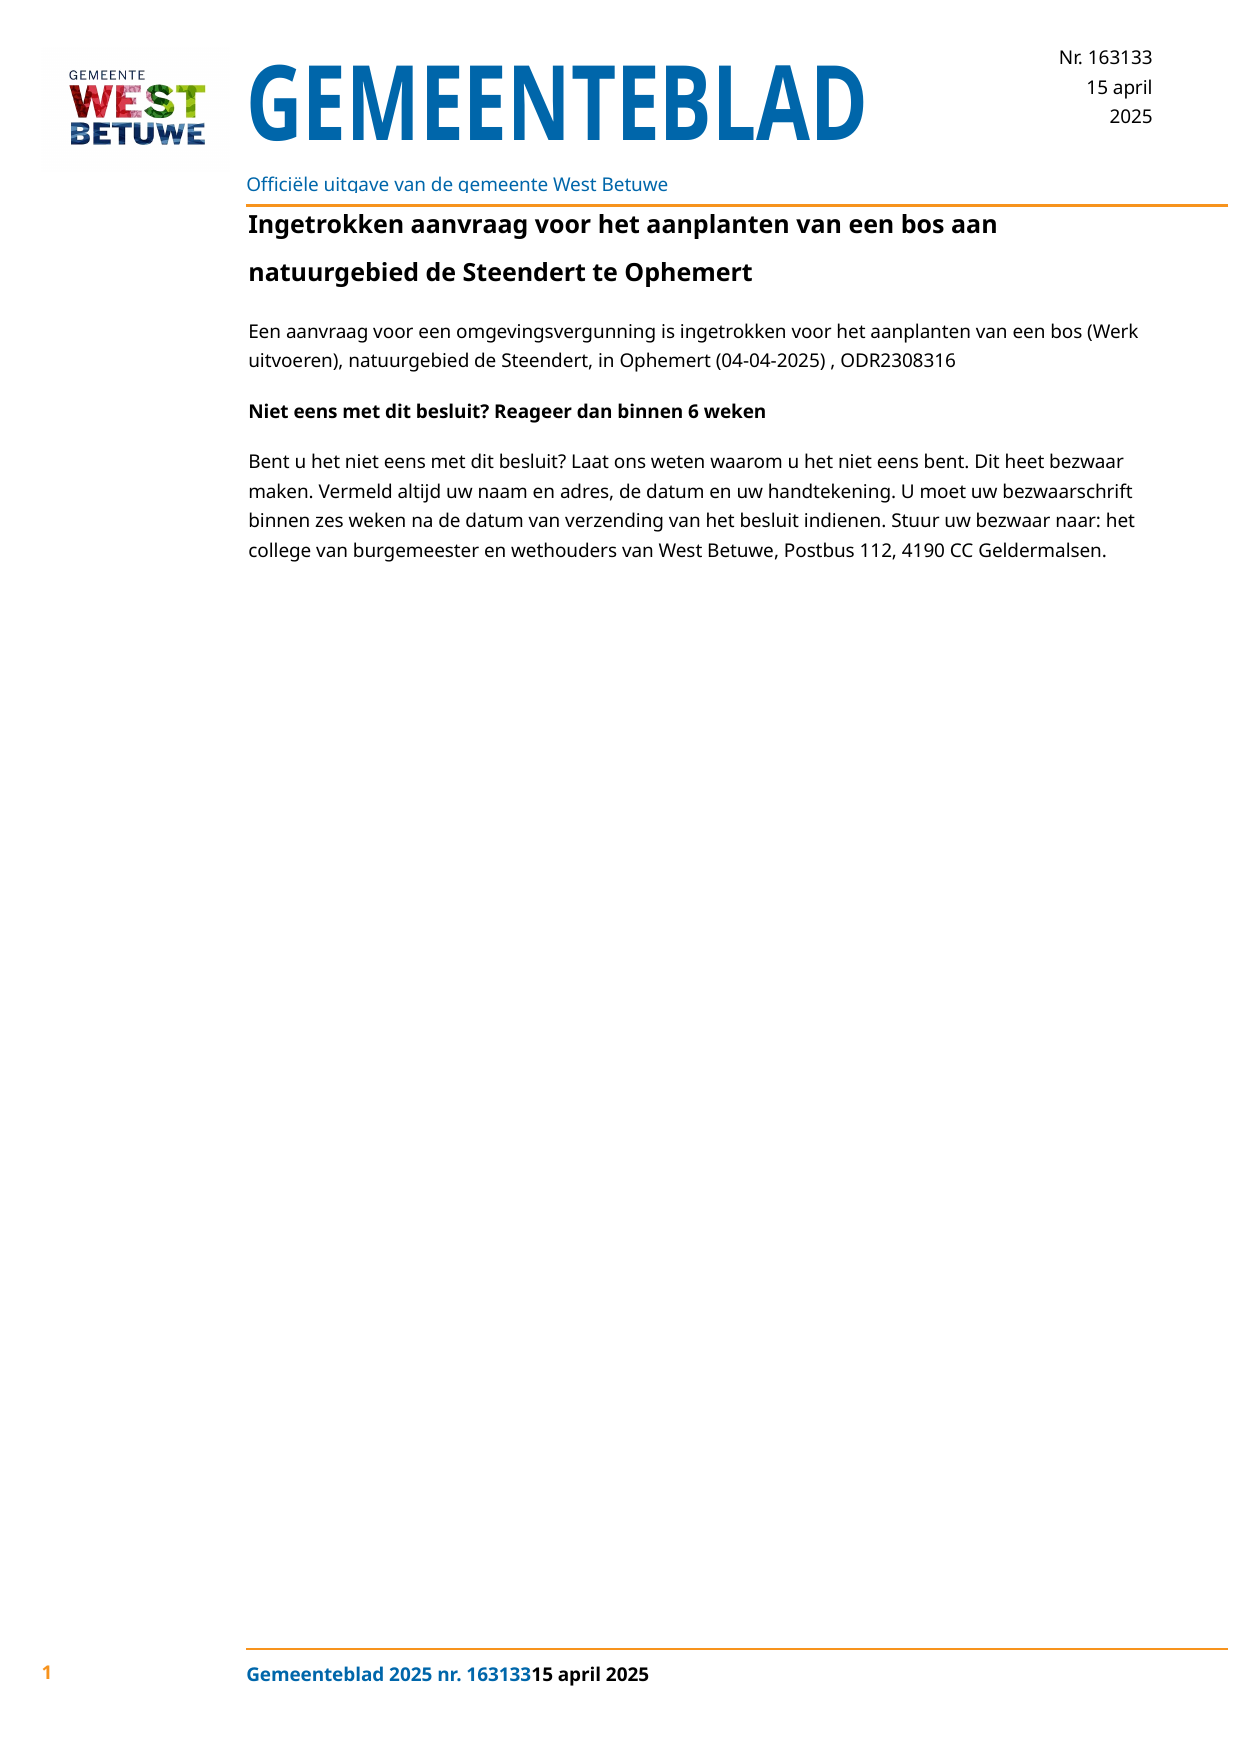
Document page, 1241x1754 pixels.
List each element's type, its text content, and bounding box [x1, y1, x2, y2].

picture [41, 47, 231, 172]
text Niet eens met dit besluit? Reageer dan binnen 6 weken [248, 398, 1152, 424]
text Ingetrokken aanvraag voor het aanplanten van een bos aan natuurgebied de Steendert te Ophemert [248, 207, 1152, 288]
text Bent u het niet eens met dit besluit? Laat ons weten waarom u het niet eens bent. Dit heet bezwaar maken. Vermeld altijd uw naam en adres, de datum en uw handtekening. U moet uw bezwaarschrift binnen zes weken na de datum van verzending van het besluit indienen. Stuur uw bezwaar naar: het college van burgemeester en wethouders van West Betuwe, Postbus 112, 4190 CC Geldermalsen. [248, 448, 1152, 563]
text Een aanvraag voor een omgevingsvergunning is ingetrokken voor het aanplanten van een bos (Werk uitvoeren), natuurgebied de Steendert, in Ophemert (04-04-2025) , ODR2308316 [248, 318, 1152, 373]
